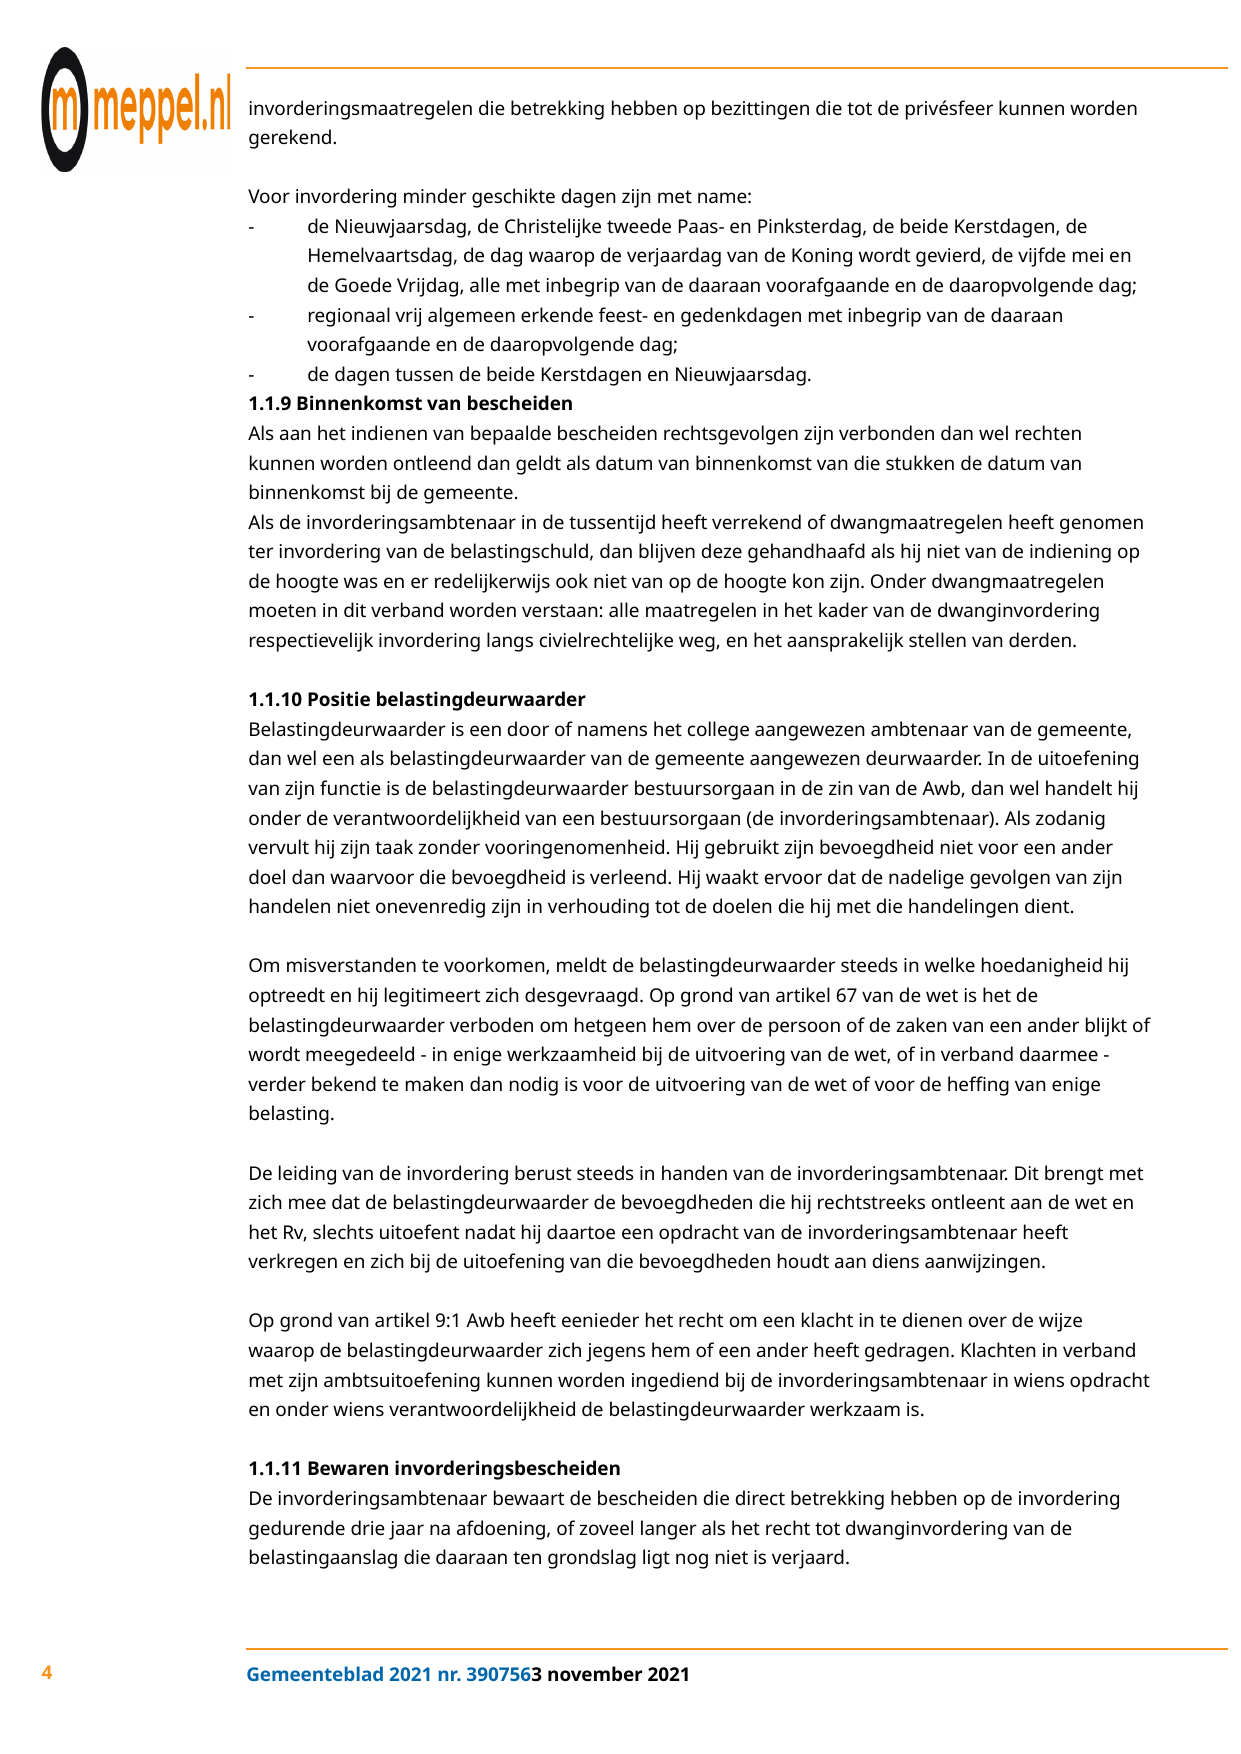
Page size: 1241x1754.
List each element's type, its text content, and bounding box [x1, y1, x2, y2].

text Voor invordering minder geschikte dagen zijn met name: [248, 183, 1152, 209]
text Op grond van artikel 9:1 Awb heeft eenieder het recht om een klacht in te dienen over de wijze waarop de belastingdeurwaarder zich jegens hem of een ander heeft gedragen. Klachten in verband met zijn ambtsuitoefening kunnen worden ingediend bij de invorderingsambtenaar in wiens opdracht en onder wiens verantwoordelijkheid de belastingdeurwaarder werkzaam is. [248, 1308, 1152, 1422]
text Als de invorderingsambtenaar in de tussentijd heeft verrekend of dwangmaatregelen heeft genomen ter invordering van de belastingschuld, dan blijven deze gehandhaafd als hij niet van de indiening op de hoogte was en er redelijkerwijs ook niet van op de hoogte kon zijn. Onder dwangmaatregelen moeten in dit verband worden verstaan: alle maatregelen in het kader van de dwanginvordering respectievelijk invordering langs civielrechtelijke weg, en het aansprakelijk stellen van derden. [248, 509, 1152, 653]
list de dagen tussen de beide Kerstdagen en Nieuwjaarsdag. [248, 361, 1152, 387]
text De leiding van de invordering berust steeds in handen van de invorderingsambtenaar. Dit brengt met zich mee dat de belastingdeurwaarder de bevoegdheden die hij rechtstreeks ontleent aan de wet en het Rv, slechts uitoefent nadat hij daartoe een opdracht van de invorderingsambtenaar heeft verkregen en zich bij de uitoefening van die bevoegdheden houdt aan diens aanwijzingen. [248, 1160, 1152, 1274]
text 1.1.9 Binnenkomst van bescheiden [248, 391, 1152, 416]
picture [41, 47, 231, 172]
list de Nieuwjaarsdag, de Christelijke tweede Paas- en Pinksterdag, de beide Kerstdagen, de Hemelvaartsdag, de dag waarop de verjaardag van de Koning wordt gevierd, de vijfde mei en de Goede Vrijdag, alle met inbegrip van de daaraan voorafgaande en de daaropvolgende dag; [248, 213, 1152, 298]
text Om misverstanden te voorkomen, meldt de belastingdeurwaarder steeds in welke hoedanigheid hij optreedt en hij legitimeert zich desgevraagd. Op grond van artikel 67 van de wet is het de belastingdeurwaarder verboden om hetgeen hem over de persoon of de zaken van een ander blijkt of wordt meegedeeld - in enige werkzaamheid bij de uitvoering van de wet, of in verband daarmee - verder bekend te maken dan nodig is voor de uitvoering van de wet of voor de heffing van enige belasting. [248, 953, 1152, 1126]
text invorderingsmaatregelen die betrekking hebben op bezittingen die tot de privésfeer kunnen worden gerekend. [248, 95, 1152, 150]
text De invorderingsambtenaar bewaart de bescheiden die direct betrekking hebben op de invordering gedurende drie jaar na afdoening, of zoveel langer als het recht tot dwanginvordering van de belastingaanslag die daaraan ten grondslag ligt nog niet is verjaard. [248, 1485, 1152, 1570]
text Als aan het indienen van bepaalde bescheiden rechtsgevolgen zijn verbonden dan wel rechten kunnen worden ontleend dan geldt als datum van binnenkomst van die stukken de datum van binnenkomst bij de gemeente. [248, 420, 1152, 505]
list regionaal vrij algemeen erkende feest- en gedenkdagen met inbegrip van de daaraan voorafgaande en de daaropvolgende dag; [248, 302, 1152, 357]
text 1.1.10 Positie belastingdeurwaarder [248, 686, 1152, 712]
text 1.1.11 Bewaren invorderingsbescheiden [248, 1456, 1152, 1481]
text Belastingdeurwaarder is een door of namens het college aangewezen ambtenaar van de gemeente, dan wel een als belastingdeurwaarder van de gemeente aangewezen deurwaarder. In de uitoefening van zijn functie is de belastingdeurwaarder bestuursorgaan in de zin van de Awb, dan wel handelt hij onder de verantwoordelijkheid van een bestuursorgaan (de invorderingsambtenaar). Als zodanig vervult hij zijn taak zonder vooringenomenheid. Hij gebruikt zijn bevoegdheid niet voor een ander doel dan waarvoor die bevoegdheid is verleend. Hij waakt ervoor dat de nadelige gevolgen van zijn handelen niet onevenredig zijn in verhouding tot de doelen die hij met die handelingen dient. [248, 716, 1152, 919]
